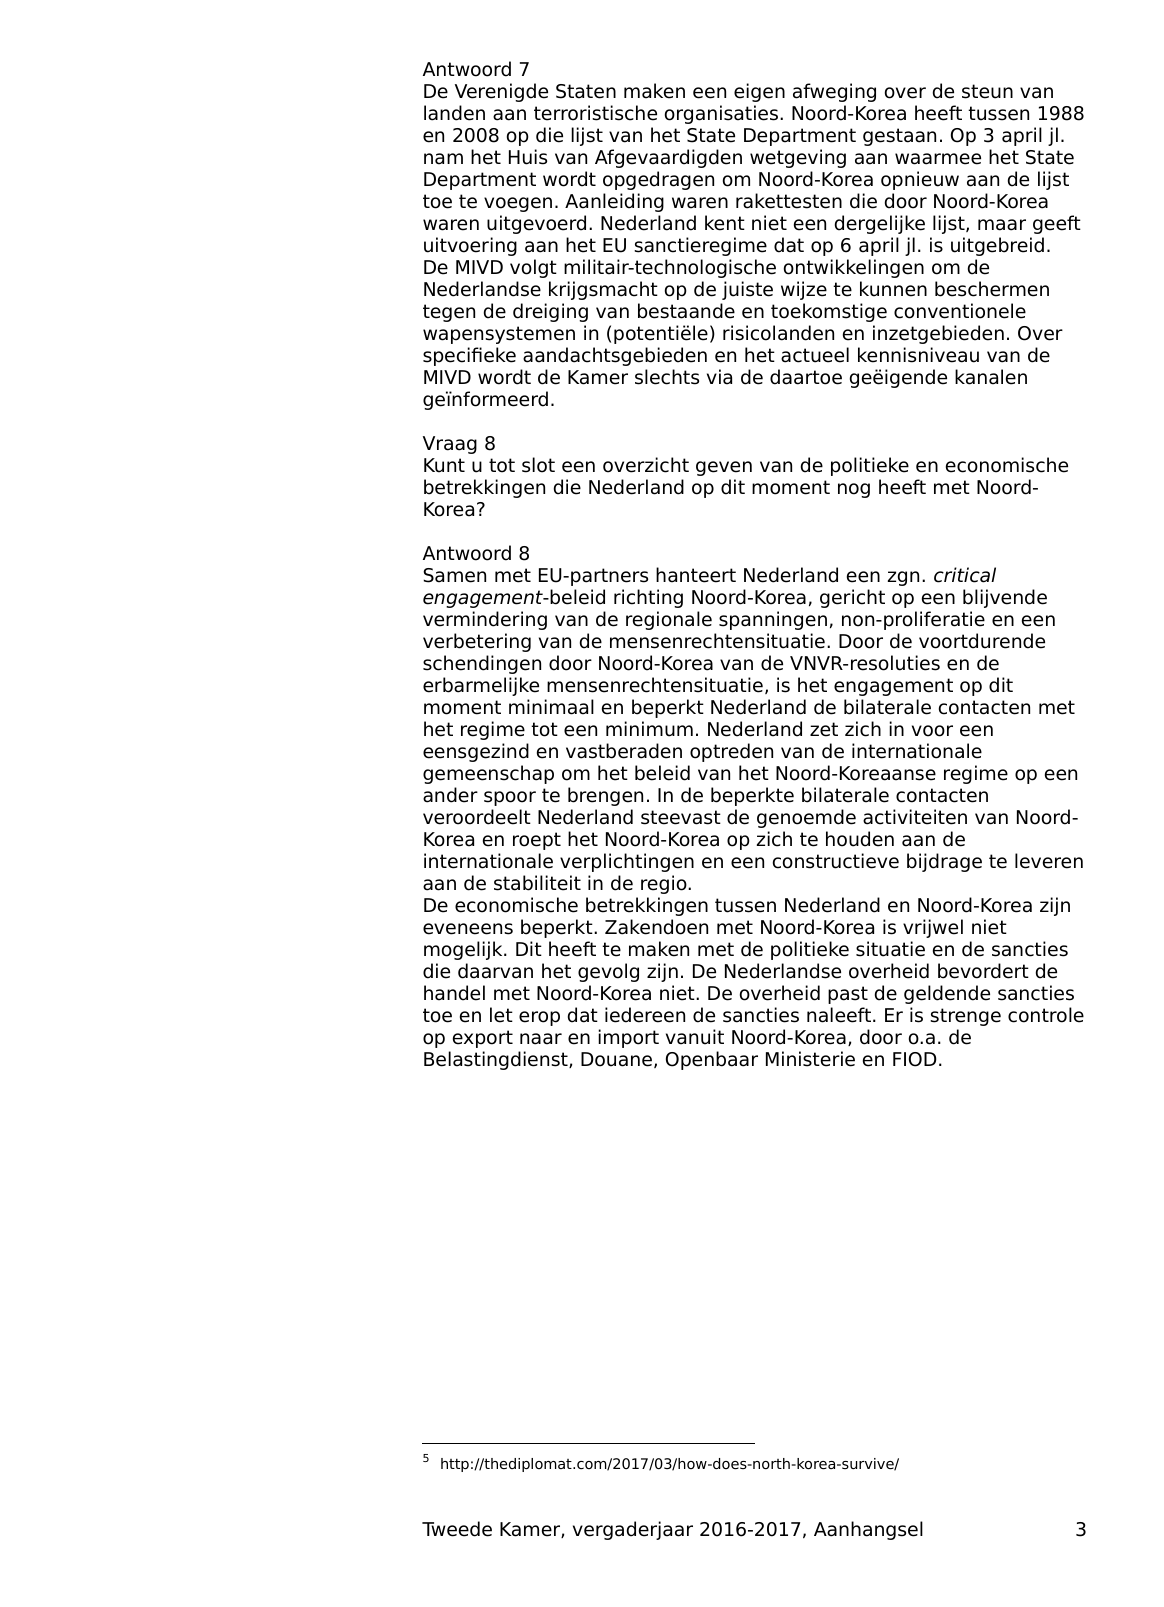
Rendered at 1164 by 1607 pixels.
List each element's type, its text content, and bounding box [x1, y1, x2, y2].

text Vraag 8 [422, 433, 1087, 455]
text De Verenigde Staten maken een eigen afweging over de steun van landen aan terroristische organisaties. Noord-Korea heeft tussen 1988 en 2008 op die lijst van het State Department gestaan. Op 3 april jl. nam het Huis van Afgevaardigden wetgeving aan waarmee het State Department wordt opgedragen om Noord-Korea opnieuw aan de lijst toe te voegen. Aanleiding waren rakettesten die door Noord-Korea waren uitgevoerd. Nederland kent niet een dergelijke lijst, maar geeft uitvoering aan het EU sanctieregime dat op 6 april jl. is uitgebreid. [422, 81, 1087, 257]
text Kunt u tot slot een overzicht geven van de politieke en economische betrekkingen die Nederland op dit moment nog heeft met Noord-Korea? [422, 455, 1087, 521]
text Antwoord 8 [422, 543, 1087, 565]
text De economische betrekkingen tussen Nederland en Noord-Korea zijn eveneens beperkt. Zakendoen met Noord-Korea is vrijwel niet mogelijk. Dit heeft te maken met de politieke situatie en de sancties die daarvan het gevolg zijn. De Nederlandse overheid bevordert de handel met Noord-Korea niet. De overheid past de geldende sancties toe en let erop dat iedereen de sancties naleeft. Er is strenge controle op export naar en import vanuit Noord-Korea, door o.a. de Belastingdienst, Douane, Openbaar Ministerie en FIOD. [422, 895, 1087, 1071]
text Antwoord 7 [422, 59, 1087, 81]
text Samen met EU-partners hanteert Nederland een zgn. critical engagement-beleid richting Noord-Korea, gericht op een blijvende vermindering van de regionale spanningen, non-proliferatie en een verbetering van de mensenrechtensituatie. Door de voortdurende schendingen door Noord-Korea van de VNVR-resoluties en de erbarmelijke mensenrechtensituatie, is het engagement op dit moment minimaal en beperkt Nederland de bilaterale contacten met het regime tot een minimum. Nederland zet zich in voor een eensgezind en vastberaden optreden van de internationale gemeenschap om het beleid van het Noord-Koreaanse regime op een ander spoor te brengen. In de beperkte bilaterale contacten veroordeelt Nederland steevast de genoemde activiteiten van Noord-Korea en roept het Noord-Korea op zich te houden aan de internationale verplichtingen en een constructieve bijdrage te leveren aan de stabiliteit in de regio. [422, 565, 1087, 895]
text De MIVD volgt militair-technologische ontwikkelingen om de Nederlandse krijgsmacht op de juiste wijze te kunnen beschermen tegen de dreiging van bestaande en toekomstige conventionele wapensystemen in (potentiële) risicolanden en inzetgebieden. Over specifieke aandachtsgebieden en het actueel kennisniveau van de MIVD wordt de Kamer slechts via de daartoe geëigende kanalen geïnformeerd. [422, 257, 1087, 411]
text http://thediplomat.com/2017/03/how-does-north-korea-survive/ [422, 1452, 1087, 1474]
